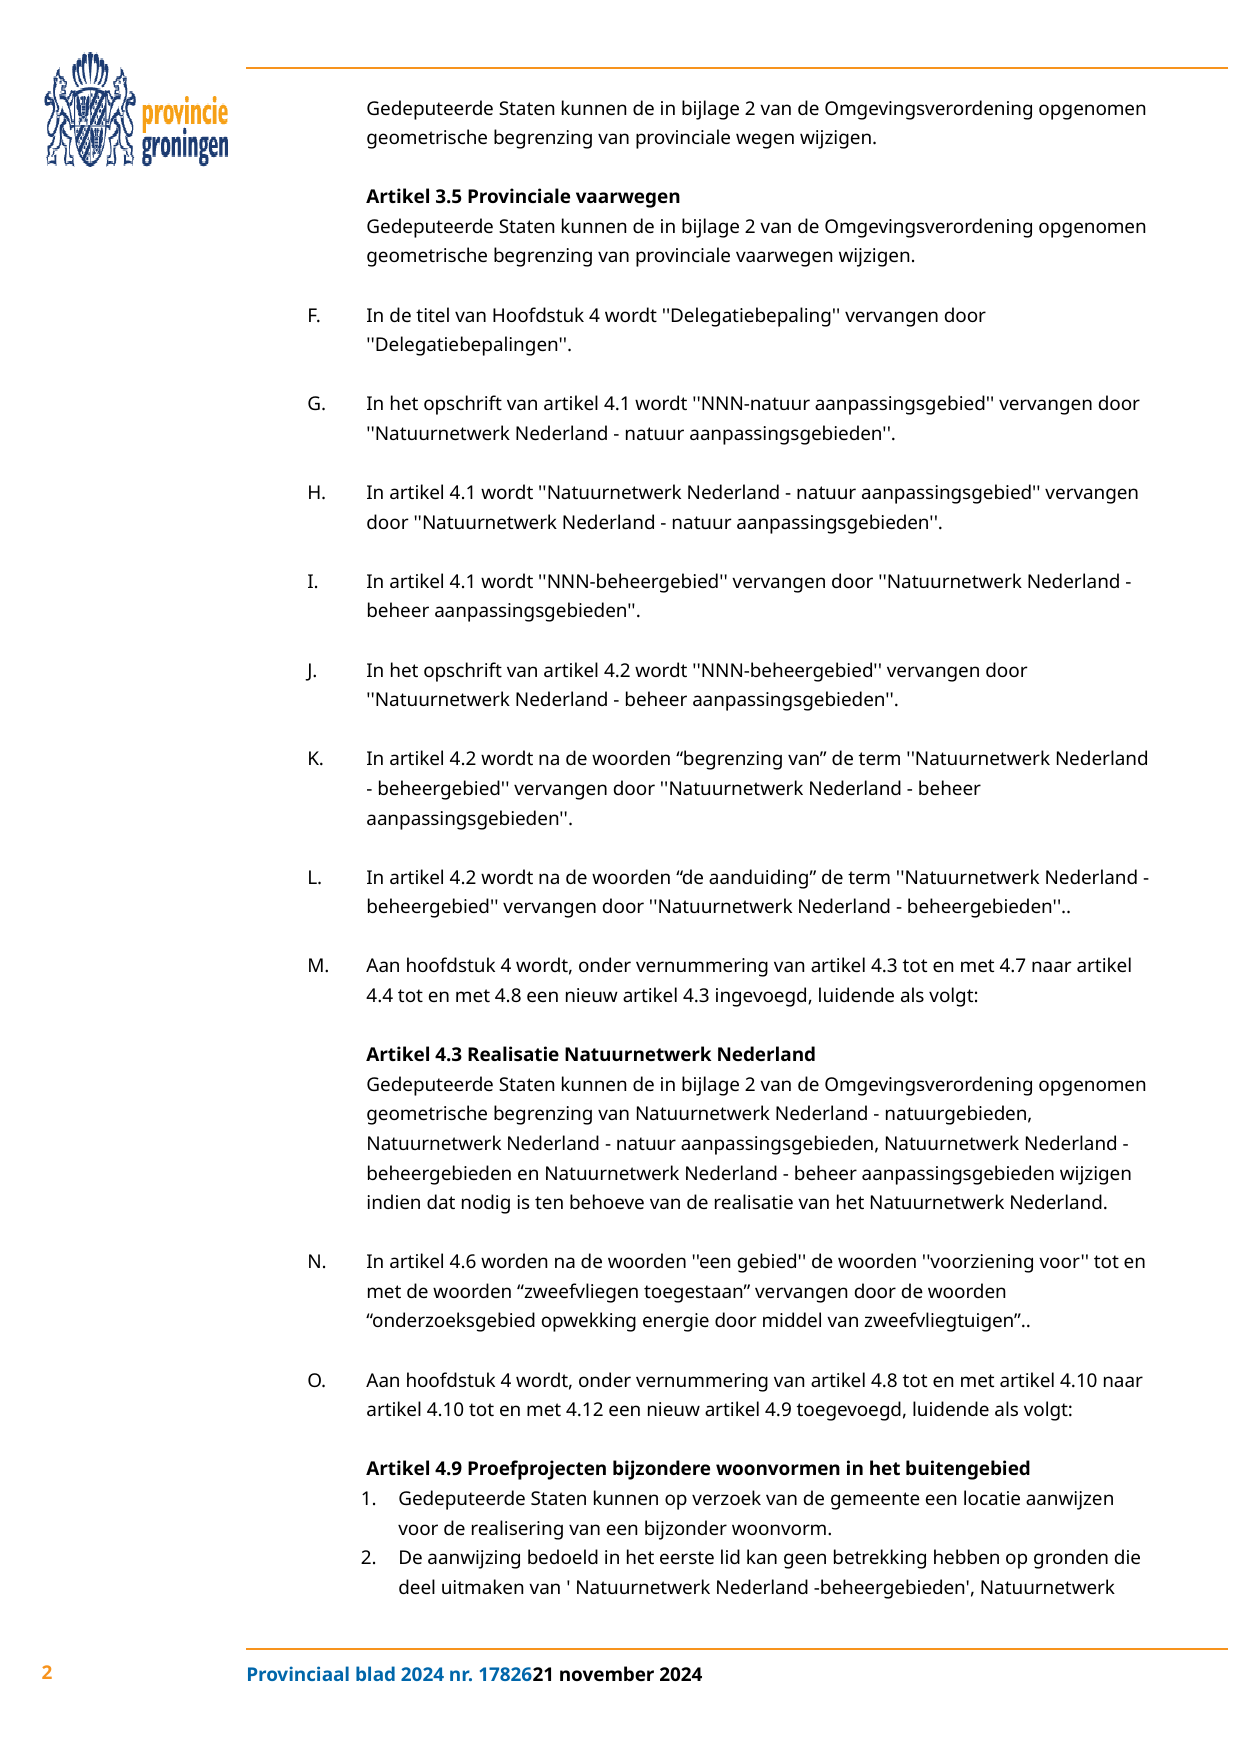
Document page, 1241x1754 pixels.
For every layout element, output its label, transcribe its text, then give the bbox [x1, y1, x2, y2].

list In artikel 4.1 wordt ''Natuurnetwerk Nederland - natuur aanpassingsgebied'' vervangen door ''Natuurnetwerk Nederland - natuur aanpassingsgebieden''. [307, 479, 1152, 535]
list In artikel 4.2 wordt na de woorden “begrenzing van” de term ''Natuurnetwerk Nederland - beheergebied'' vervangen door ''Natuurnetwerk Nederland - beheer aanpassingsgebieden''. [307, 746, 1152, 831]
list In het opschrift van artikel 4.2 wordt ''NNN-beheergebied'' vervangen door ''Natuurnetwerk Nederland - beheer aanpassingsgebieden''. [307, 657, 1152, 712]
list Gedeputeerde Staten kunnen de in bijlage 2 van de Omgevingsverordening opgenomen geometrische begrenzing van Natuurnetwerk Nederland - natuurgebieden, Natuurnetwerk Nederland - natuur aanpassingsgebieden, Natuurnetwerk Nederland - beheergebieden en Natuurnetwerk Nederland - beheer aanpassingsgebieden wijzigen indien dat nodig is ten behoeve van de realisatie van het Natuurnetwerk Nederland. [307, 1071, 1152, 1215]
list In artikel 4.2 wordt na de woorden “de aanduiding” de term ''Natuurnetwerk Nederland - beheergebied'' vervangen door ''Natuurnetwerk Nederland - beheergebieden''.. [307, 864, 1152, 919]
list Artikel 4.3 Realisatie Natuurnetwerk Nederland [307, 1041, 1152, 1067]
list De aanwijzing bedoeld in het eerste lid kan geen betrekking hebben op gronden die deel uitmaken van ' Natuurnetwerk Nederland -beheergebieden', Natuurnetwerk [361, 1544, 1152, 1600]
list Aan hoofdstuk 4 wordt, onder vernummering van artikel 4.8 tot en met artikel 4.10 naar artikel 4.10 tot en met 4.12 een nieuw artikel 4.9 toegevoegd, luidende als volgt: [307, 1367, 1152, 1422]
picture [41, 47, 231, 172]
list Aan hoofdstuk 4 wordt, onder vernummering van artikel 4.3 tot en met 4.7 naar artikel 4.4 tot en met 4.8 een nieuw artikel 4.3 ingevoegd, luidende als volgt: [307, 953, 1152, 1008]
list In artikel 4.6 worden na de woorden ''een gebied'' de woorden ''voorziening voor'' tot en met de woorden “zweefvliegen toegestaan” vervangen door de woorden “onderzoeksgebied opwekking energie door middel van zweefvliegtuigen”.. [307, 1248, 1152, 1333]
list Artikel 3.5 Provinciale vaarwegen [307, 183, 1152, 209]
list In de titel van Hoofdstuk 4 wordt ''Delegatiebepaling'' vervangen door ''Delegatiebepalingen''. [307, 302, 1152, 357]
list In het opschrift van artikel 4.1 wordt ''NNN-natuur aanpassingsgebied'' vervangen door ''Natuurnetwerk Nederland - natuur aanpassingsgebieden''. [307, 391, 1152, 446]
list In artikel 4.1 wordt ''NNN-beheergebied'' vervangen door ''Natuurnetwerk Nederland - beheer aanpassingsgebieden''. [307, 568, 1152, 623]
list Gedeputeerde Staten kunnen op verzoek van de gemeente een locatie aanwijzen voor de realisering van een bijzonder woonvorm. [361, 1485, 1152, 1541]
list Gedeputeerde Staten kunnen de in bijlage 2 van de Omgevingsverordening opgenomen geometrische begrenzing van provinciale wegen wijzigen. [307, 95, 1152, 150]
list Gedeputeerde Staten kunnen de in bijlage 2 van de Omgevingsverordening opgenomen geometrische begrenzing van provinciale vaarwegen wijzigen. [307, 213, 1152, 268]
list Artikel 4.9 Proefprojecten bijzondere woonvormen in het buitengebied [307, 1456, 1152, 1481]
